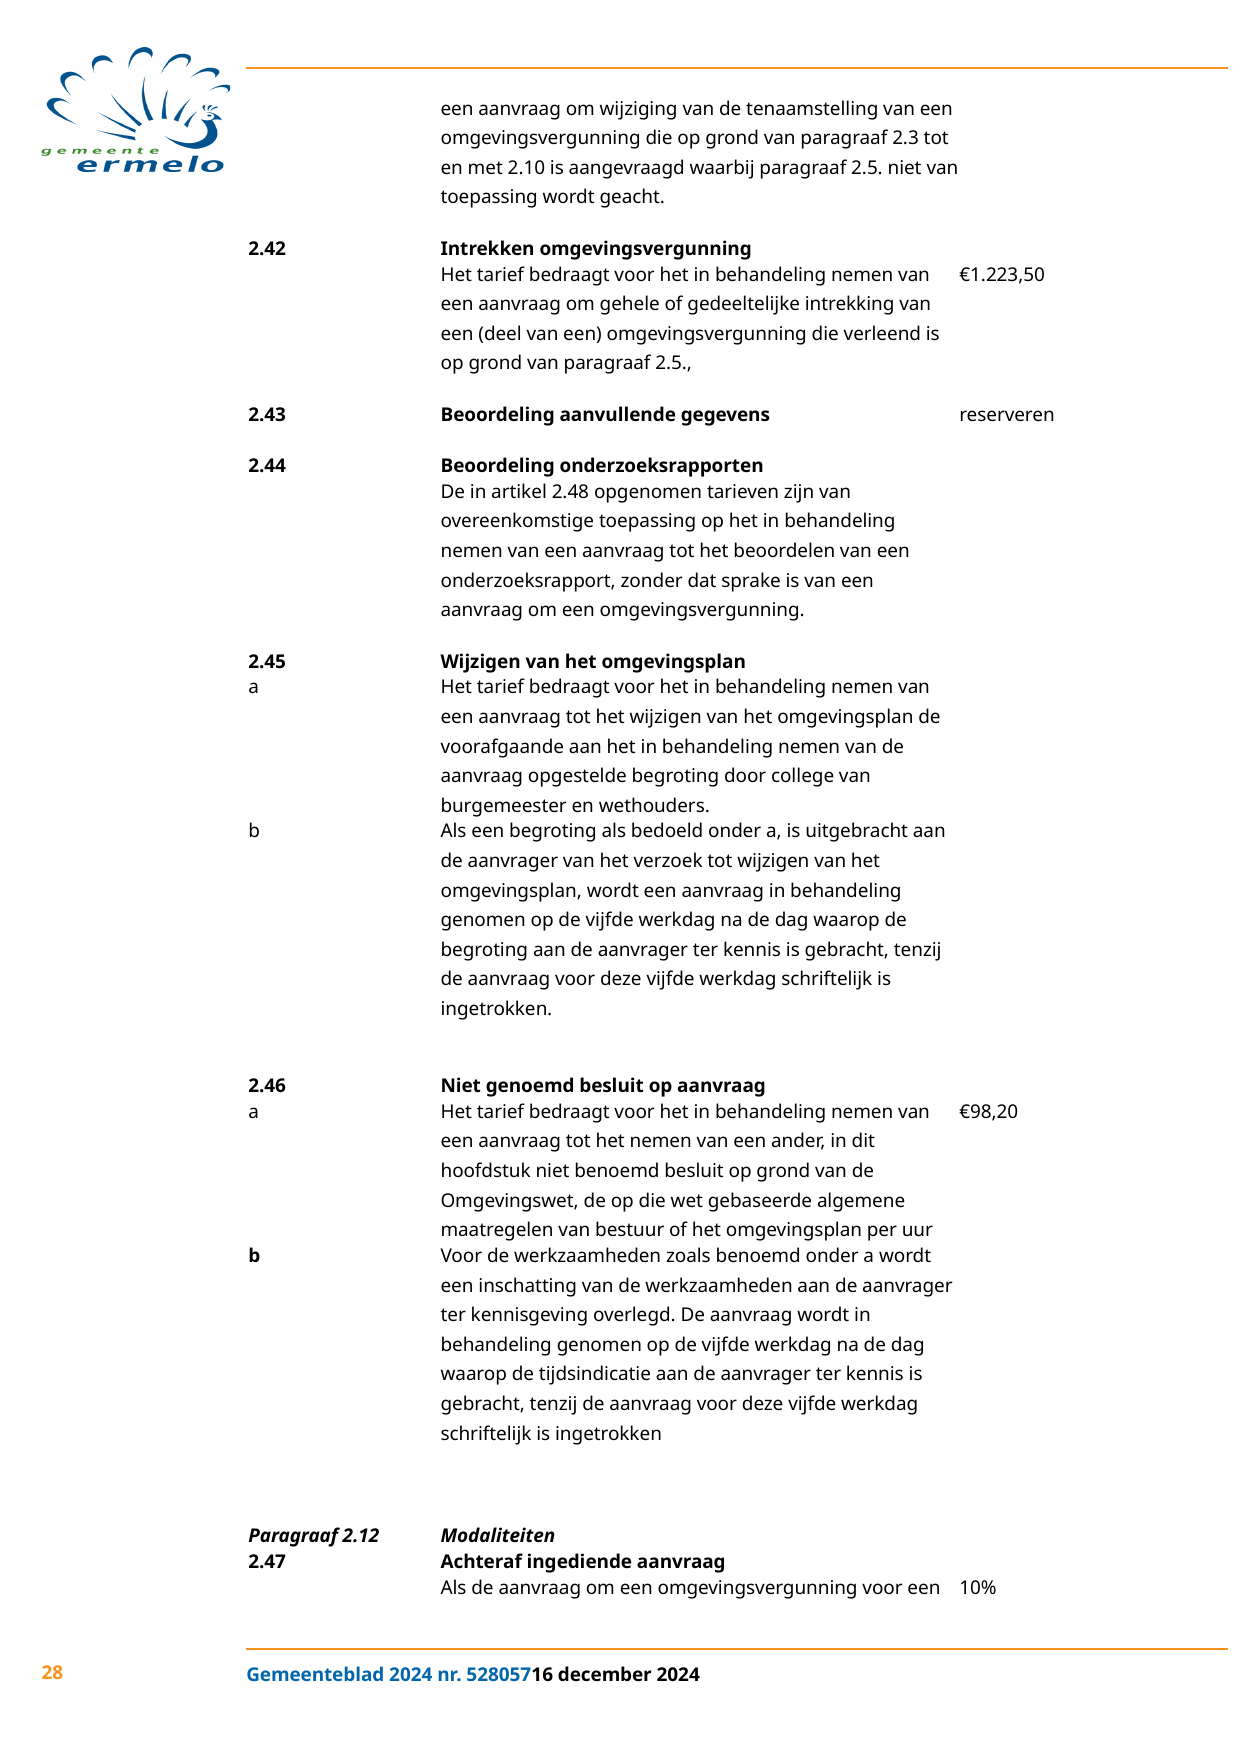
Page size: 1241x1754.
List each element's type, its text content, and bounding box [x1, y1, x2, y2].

table_cell [959, 209, 1152, 235]
table_cell Voor de werkzaamheden zoals benoemd onder a wordt een inschatting van de werkzaamheden aan de aanvrager ter kennisgeving overlegd. De aanvraag wordt in behandeling genomen op de vijfde werkdag na de dag waarop de tijdsindicatie aan de aanvrager ter kennis is gebracht, tenzij de aanvraag voor deze vijfde werkdag schriftelijk is ingetrokken [440, 1242, 959, 1445]
table_cell [248, 427, 440, 452]
table_cell een aanvraag om wijziging van de tenaamstelling van een omgevingsvergunning die op grond van paragraaf 2.3 tot en met 2.10 is aangevraagd waarbij paragraaf 2.5. niet van toepassing wordt geacht. [440, 95, 959, 209]
table_cell 2.44 [248, 453, 440, 478]
table_cell [440, 1445, 959, 1471]
table_cell [959, 1445, 1152, 1471]
table_cell Als de aanvraag om een omgevingsvergunning voor een [440, 1574, 959, 1600]
table_cell [959, 235, 1152, 261]
table_cell [248, 1047, 440, 1072]
table_cell Het tarief bedraagt voor het in behandeling nemen van een aanvraag tot het wijzigen van het omgevingsplan de voorafgaande aan het in behandeling nemen van de aanvraag opgestelde begroting door college van burgemeester en wethouders. [440, 674, 959, 818]
table_cell Als een begroting als bedoeld onder a, is uitgebracht aan de aanvrager van het verzoek tot wijzigen van het omgevingsplan, wordt een aanvraag in behandeling genomen op de vijfde werkdag na de dag waarop de begroting aan de aanvrager ter kennis is gebracht, tenzij de aanvraag voor deze vijfde werkdag schriftelijk is ingetrokken. [440, 818, 959, 1021]
table_cell Beoordeling onderzoeksrapporten [440, 453, 959, 478]
table_cell €1.223,50 [959, 261, 1152, 375]
table_cell Beoordeling aanvullende gegevens [440, 401, 959, 427]
table_cell 2.46 [248, 1073, 440, 1098]
table_cell Intrekken omgevingsvergunning [440, 235, 959, 261]
table_cell [959, 1497, 1152, 1523]
table_cell Niet genoemd besluit op aanvraag [440, 1073, 959, 1098]
table_cell Wijzigen van het omgevingsplan [440, 648, 959, 674]
table_cell [248, 1497, 440, 1523]
table_cell [959, 674, 1152, 818]
table_cell [248, 478, 440, 622]
table_cell Modaliteiten [440, 1523, 959, 1548]
table_cell [959, 95, 1152, 209]
table_cell [440, 375, 959, 401]
table_cell Het tarief bedraagt voor het in behandeling nemen van een aanvraag om gehele of gedeeltelijke intrekking van een (deel van een) omgevingsvergunning die verleend is op grond van paragraaf 2.5., [440, 261, 959, 375]
table_cell 2.45 [248, 648, 440, 674]
table_cell Paragraaf 2.12 [248, 1523, 440, 1548]
table_cell [959, 648, 1152, 674]
table_cell [959, 1021, 1152, 1047]
table_cell [440, 622, 959, 648]
table_cell [248, 1021, 440, 1047]
table_cell [440, 427, 959, 452]
table_cell [248, 209, 440, 235]
table_cell a [248, 674, 440, 818]
picture [41, 47, 231, 172]
table_cell 2.42 [248, 235, 440, 261]
table_cell [959, 818, 1152, 1021]
table_cell [959, 375, 1152, 401]
table_cell [440, 1471, 959, 1497]
table_cell [440, 1497, 959, 1523]
table_cell [959, 1073, 1152, 1098]
table_cell [959, 622, 1152, 648]
table_cell b [248, 818, 440, 1021]
table_cell [959, 1047, 1152, 1072]
table_cell [959, 478, 1152, 622]
table_cell [959, 1242, 1152, 1445]
table_cell [248, 95, 440, 209]
table_cell [248, 261, 440, 375]
table_cell [959, 453, 1152, 478]
table_cell [248, 1471, 440, 1497]
table_cell 2.43 [248, 401, 440, 427]
table_cell [248, 1574, 440, 1600]
table_cell 2.47 [248, 1548, 440, 1574]
table_cell €98,20 [959, 1098, 1152, 1242]
table_cell a [248, 1098, 440, 1242]
table_cell De in artikel 2.48 opgenomen tarieven zijn van overeenkomstige toepassing op het in behandeling nemen van een aanvraag tot het beoordelen van een onderzoeksrapport, zonder dat sprake is van een aanvraag om een omgevingsvergunning. [440, 478, 959, 622]
table_cell Het tarief bedraagt voor het in behandeling nemen van een aanvraag tot het nemen van een ander, in dit hoofdstuk niet benoemd besluit op grond van de Omgevingswet, de op die wet gebaseerde algemene maatregelen van bestuur of het omgevingsplan per uur [440, 1098, 959, 1242]
table_cell reserveren [959, 401, 1152, 427]
table_cell [959, 1471, 1152, 1497]
table_cell Achteraf ingediende aanvraag [440, 1548, 959, 1574]
table_cell [248, 1445, 440, 1471]
table_cell [440, 1047, 959, 1072]
table_cell [959, 1523, 1152, 1548]
table_cell [440, 209, 959, 235]
table_cell 10% [959, 1574, 1152, 1600]
table_cell [959, 427, 1152, 452]
table_cell [248, 375, 440, 401]
table_cell [959, 1548, 1152, 1574]
table_cell [248, 622, 440, 648]
table_cell b [248, 1242, 440, 1445]
table_cell [440, 1021, 959, 1047]
